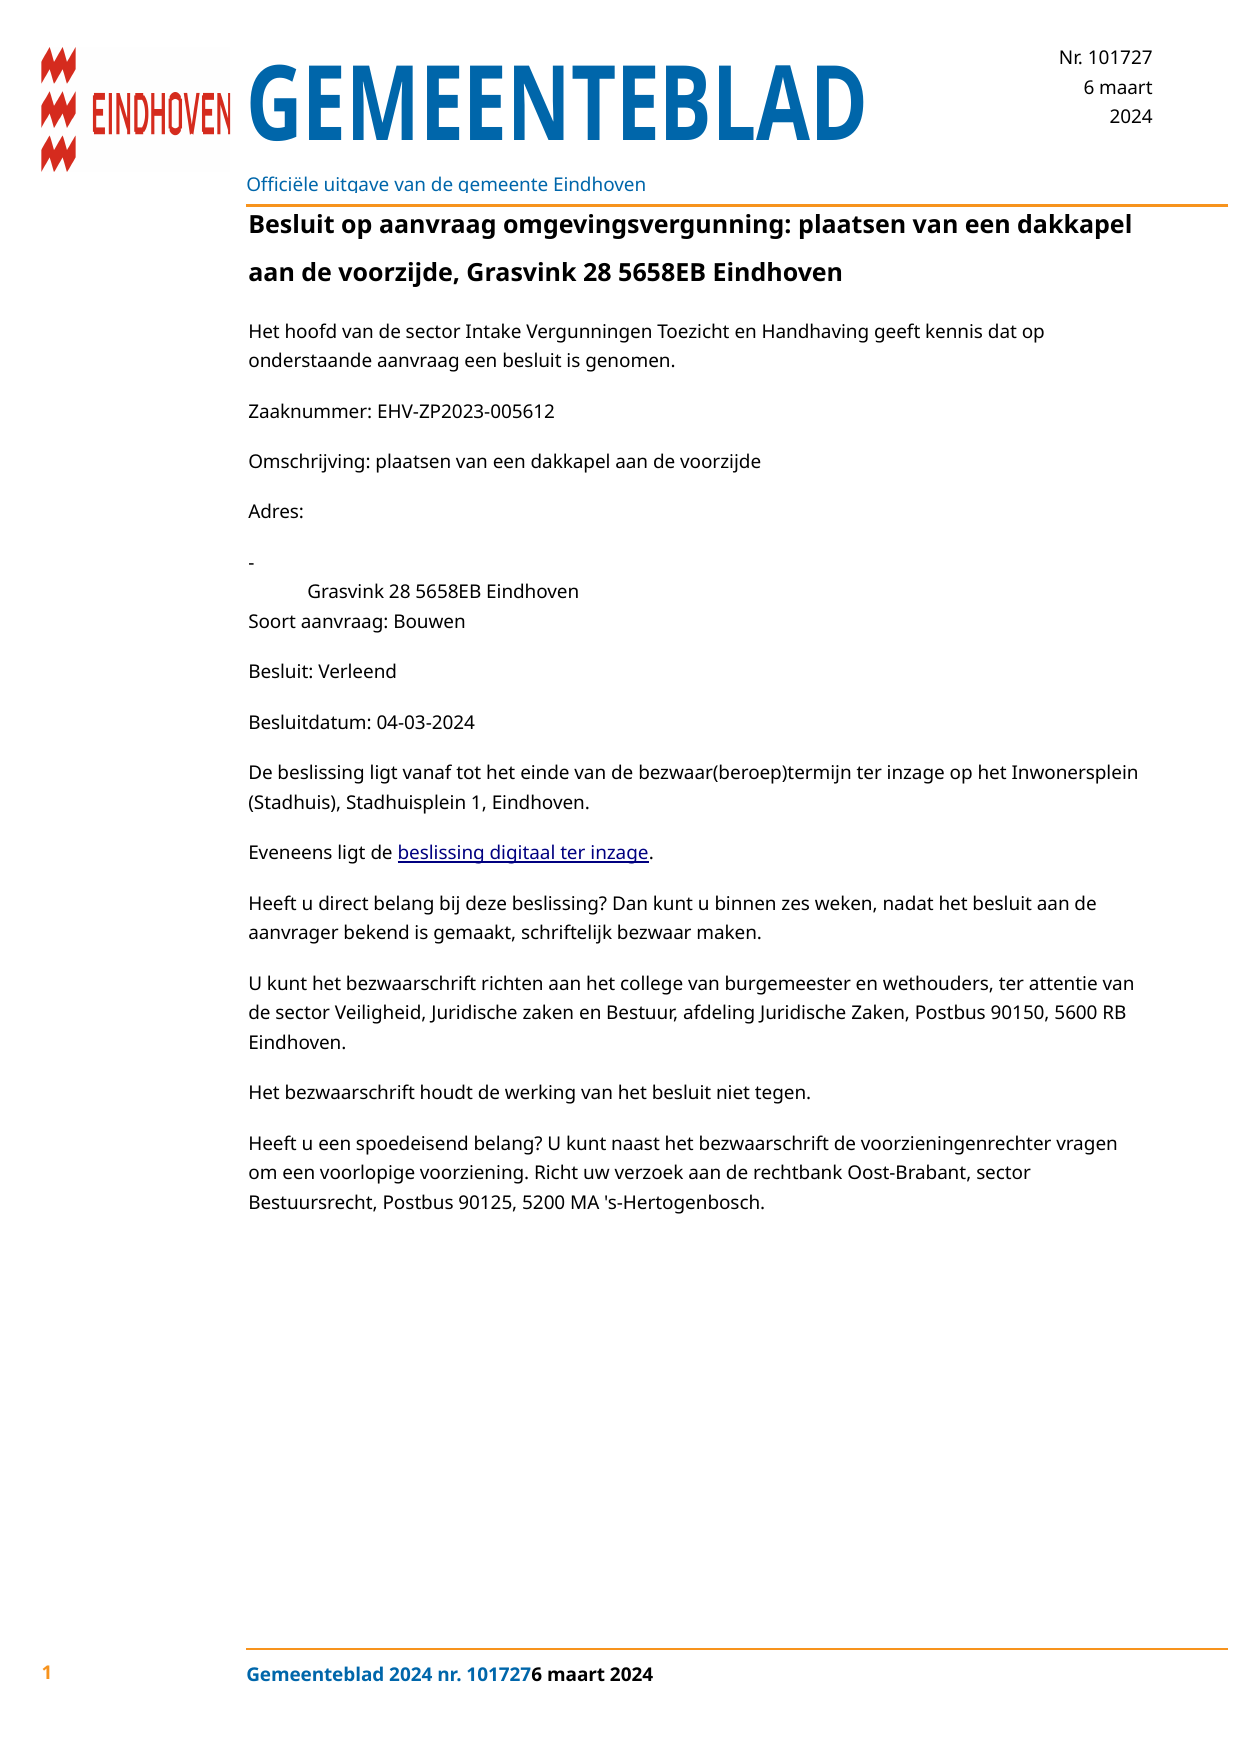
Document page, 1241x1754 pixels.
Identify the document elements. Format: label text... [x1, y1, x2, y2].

text Heeft u een spoedeisend belang? U kunt naast het bezwaarschrift de voorzieningenrechter vragen om een voorlopige voorziening. Richt uw verzoek aan de rechtbank Oost-Brabant, sector Bestuursrecht, Postbus 90125, 5200 MA 's-Hertogenbosch. [248, 1130, 1152, 1215]
text Zaaknummer: EHV-ZP2023-005612 [248, 398, 1152, 424]
text De beslissing ligt vanaf tot het einde van de bezwaar(beroep)termijn ter inzage op het Inwonersplein (Stadhuis), Stadhuisplein 1, Eindhoven. [248, 759, 1152, 815]
text U kunt het bezwaarschrift richten aan het college van burgemeester en wethouders, ter attentie van de sector Veiligheid, Juridische zaken en Bestuur, afdeling Juridische Zaken, Postbus 90150, 5600 RB Eindhoven. [248, 970, 1152, 1055]
text Het bezwaarschrift houdt de werking van het besluit niet tegen. [248, 1079, 1152, 1105]
text Heeft u direct belang bij deze beslissing? Dan kunt u binnen zes weken, nadat het besluit aan de aanvrager bekend is gemaakt, schriftelijk bezwaar maken. [248, 890, 1152, 945]
text Besluitdatum: 04-03-2024 [248, 709, 1152, 735]
text Soort aanvraag: Bouwen [248, 608, 1152, 634]
text Adres: [248, 499, 1152, 524]
picture [41, 47, 231, 172]
text Eveneens ligt de beslissing digitaal ter inzage. [248, 839, 1152, 865]
text Besluit: Verleend [248, 659, 1152, 684]
text Het hoofd van de sector Intake Vergunningen Toezicht en Handhaving geeft kennis dat op onderstaande aanvraag een besluit is genomen. [248, 318, 1152, 373]
text Besluit op aanvraag omgevingsvergunning: plaatsen van een dakkapel aan de voorzijde, Grasvink 28 5658EB Eindhoven [248, 207, 1152, 288]
list Grasvink 28 5658EB Eindhoven [248, 579, 1152, 604]
text Omschrijving: plaatsen van een dakkapel aan de voorzijde [248, 448, 1152, 474]
